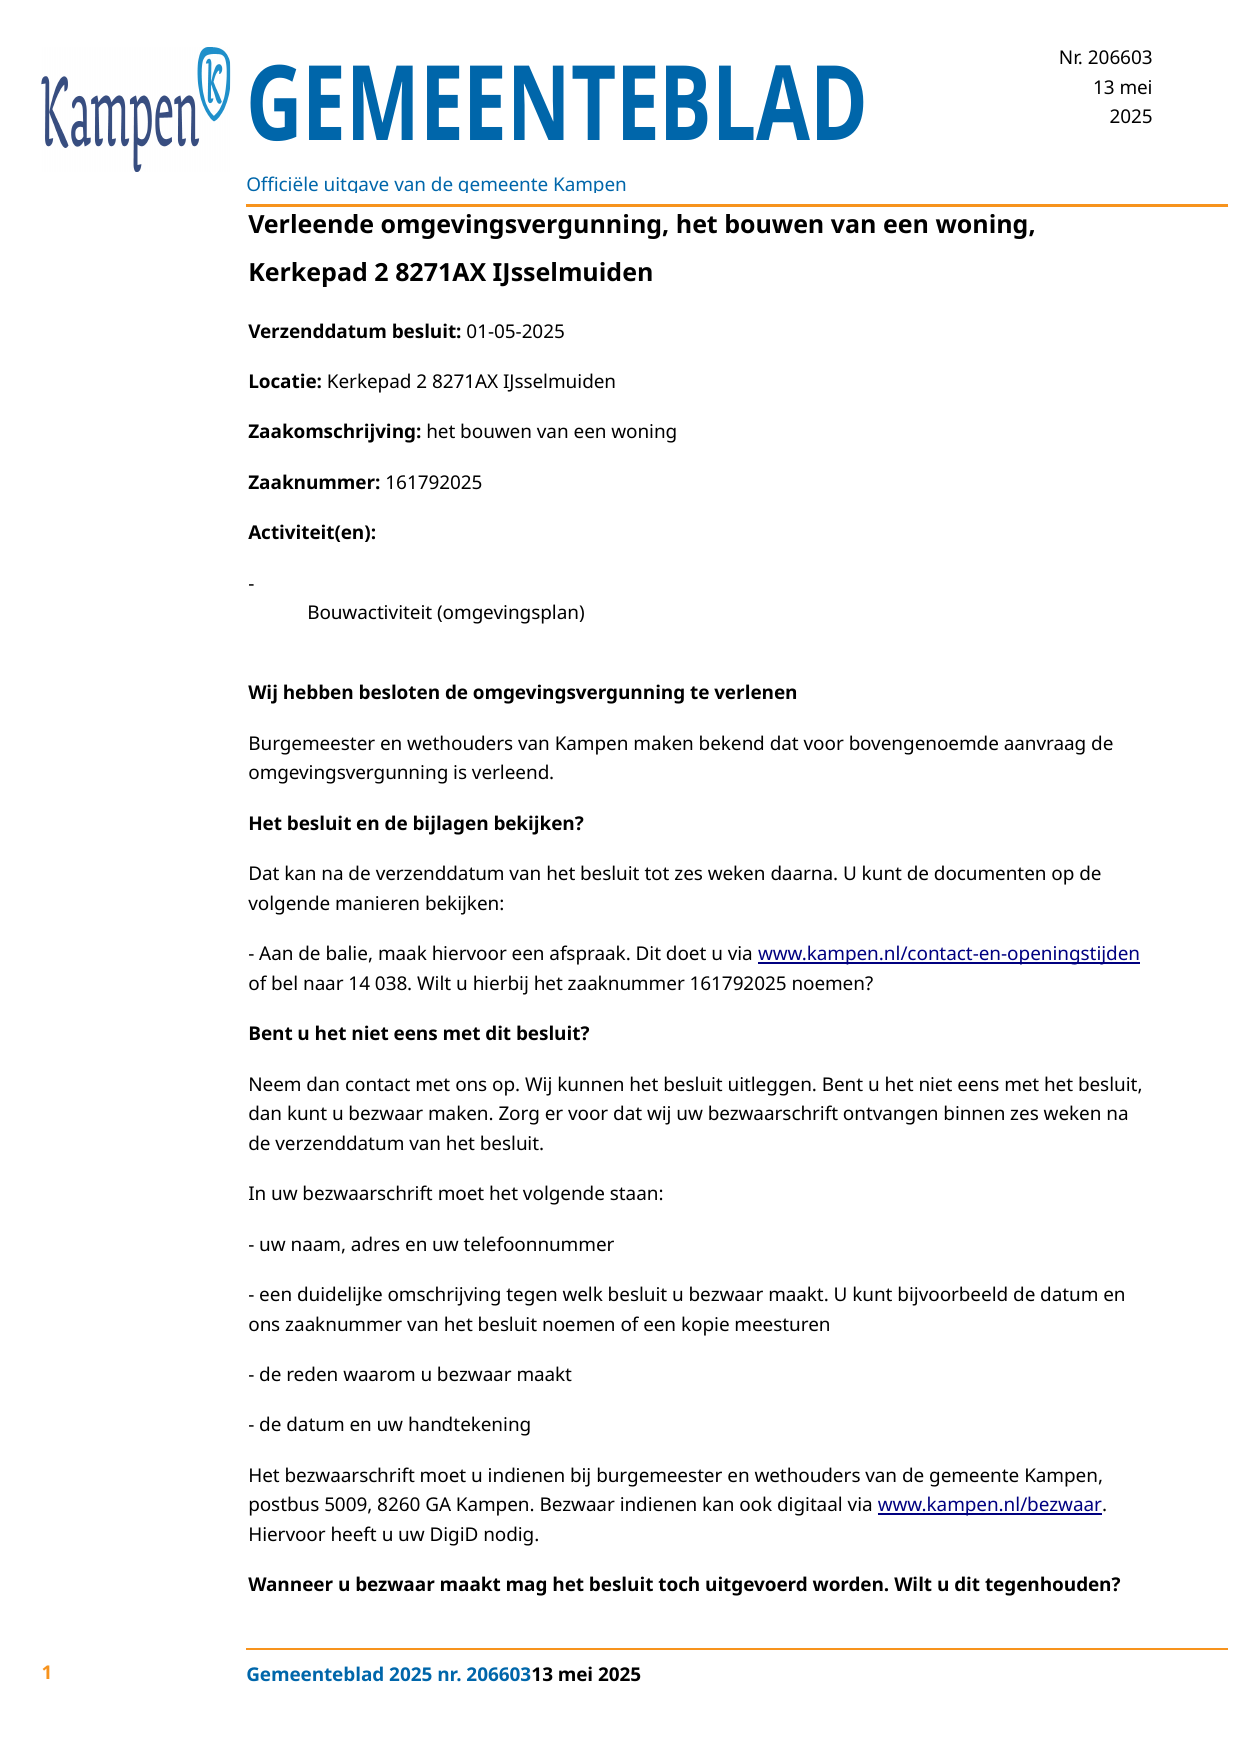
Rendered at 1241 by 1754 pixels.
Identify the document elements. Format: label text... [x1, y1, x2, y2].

text - Aan de balie, maak hiervoor een afspraak. Dit doet u via www.kampen.nl/contact-en-openingstijden of bel naar 14 038. Wilt u hierbij het zaaknummer 161792025 noemen? [248, 940, 1152, 996]
text Verzenddatum besluit: 01-05-2025 [248, 318, 1152, 344]
text Locatie: Kerkepad 2 8271AX IJsselmuiden [248, 368, 1152, 394]
text Zaakomschrijving: het bouwen van een woning [248, 419, 1152, 444]
text Zaaknummer: 161792025 [248, 469, 1152, 495]
text - een duidelijke omschrijving tegen welk besluit u bezwaar maakt. U kunt bijvoorbeeld de datum en ons zaaknummer van het besluit noemen of een kopie meesturen [248, 1281, 1152, 1337]
text Burgemeester en wethouders van Kampen maken bekend dat voor bovengenoemde aanvraag de omgevingsvergunning is verleend. [248, 730, 1152, 785]
text Wij hebben besloten de omgevingsvergunning te verlenen [248, 679, 1152, 705]
picture [41, 47, 231, 172]
text In uw bezwaarschrift moet het volgende staan: [248, 1180, 1152, 1206]
text - de datum en uw handtekening [248, 1412, 1152, 1437]
text - uw naam, adres en uw telefoonnummer [248, 1231, 1152, 1257]
list Bouwactiviteit (omgevingsplan) [248, 599, 1152, 625]
text Wanneer u bezwaar maakt mag het besluit toch uitgevoerd worden. Wilt u dit tegenhouden? [248, 1572, 1152, 1597]
text Het bezwaarschrift moet u indienen bij burgemeester en wethouders van de gemeente Kampen, postbus 5009, 8260 GA Kampen. Bezwaar indienen kan ook digitaal via www.kampen.nl/bezwaar. Hiervoor heeft u uw DigiD nodig. [248, 1462, 1152, 1547]
text Verleende omgevingsvergunning, het bouwen van een woning, Kerkepad 2 8271AX IJsselmuiden [248, 207, 1152, 288]
text Bent u het niet eens met dit besluit? [248, 1020, 1152, 1046]
text Neem dan contact met ons op. Wij kunnen het besluit uitleggen. Bent u het niet eens met het besluit, dan kunt u bezwaar maken. Zorg er voor dat wij uw bezwaarschrift ontvangen binnen zes weken na de verzenddatum van het besluit. [248, 1071, 1152, 1156]
text Activiteit(en): [248, 519, 1152, 545]
text Dat kan na de verzenddatum van het besluit tot zes weken daarna. U kunt de documenten op de volgende manieren bekijken: [248, 860, 1152, 916]
text - de reden waarom u bezwaar maakt [248, 1361, 1152, 1387]
text Het besluit en de bijlagen bekijken? [248, 810, 1152, 836]
